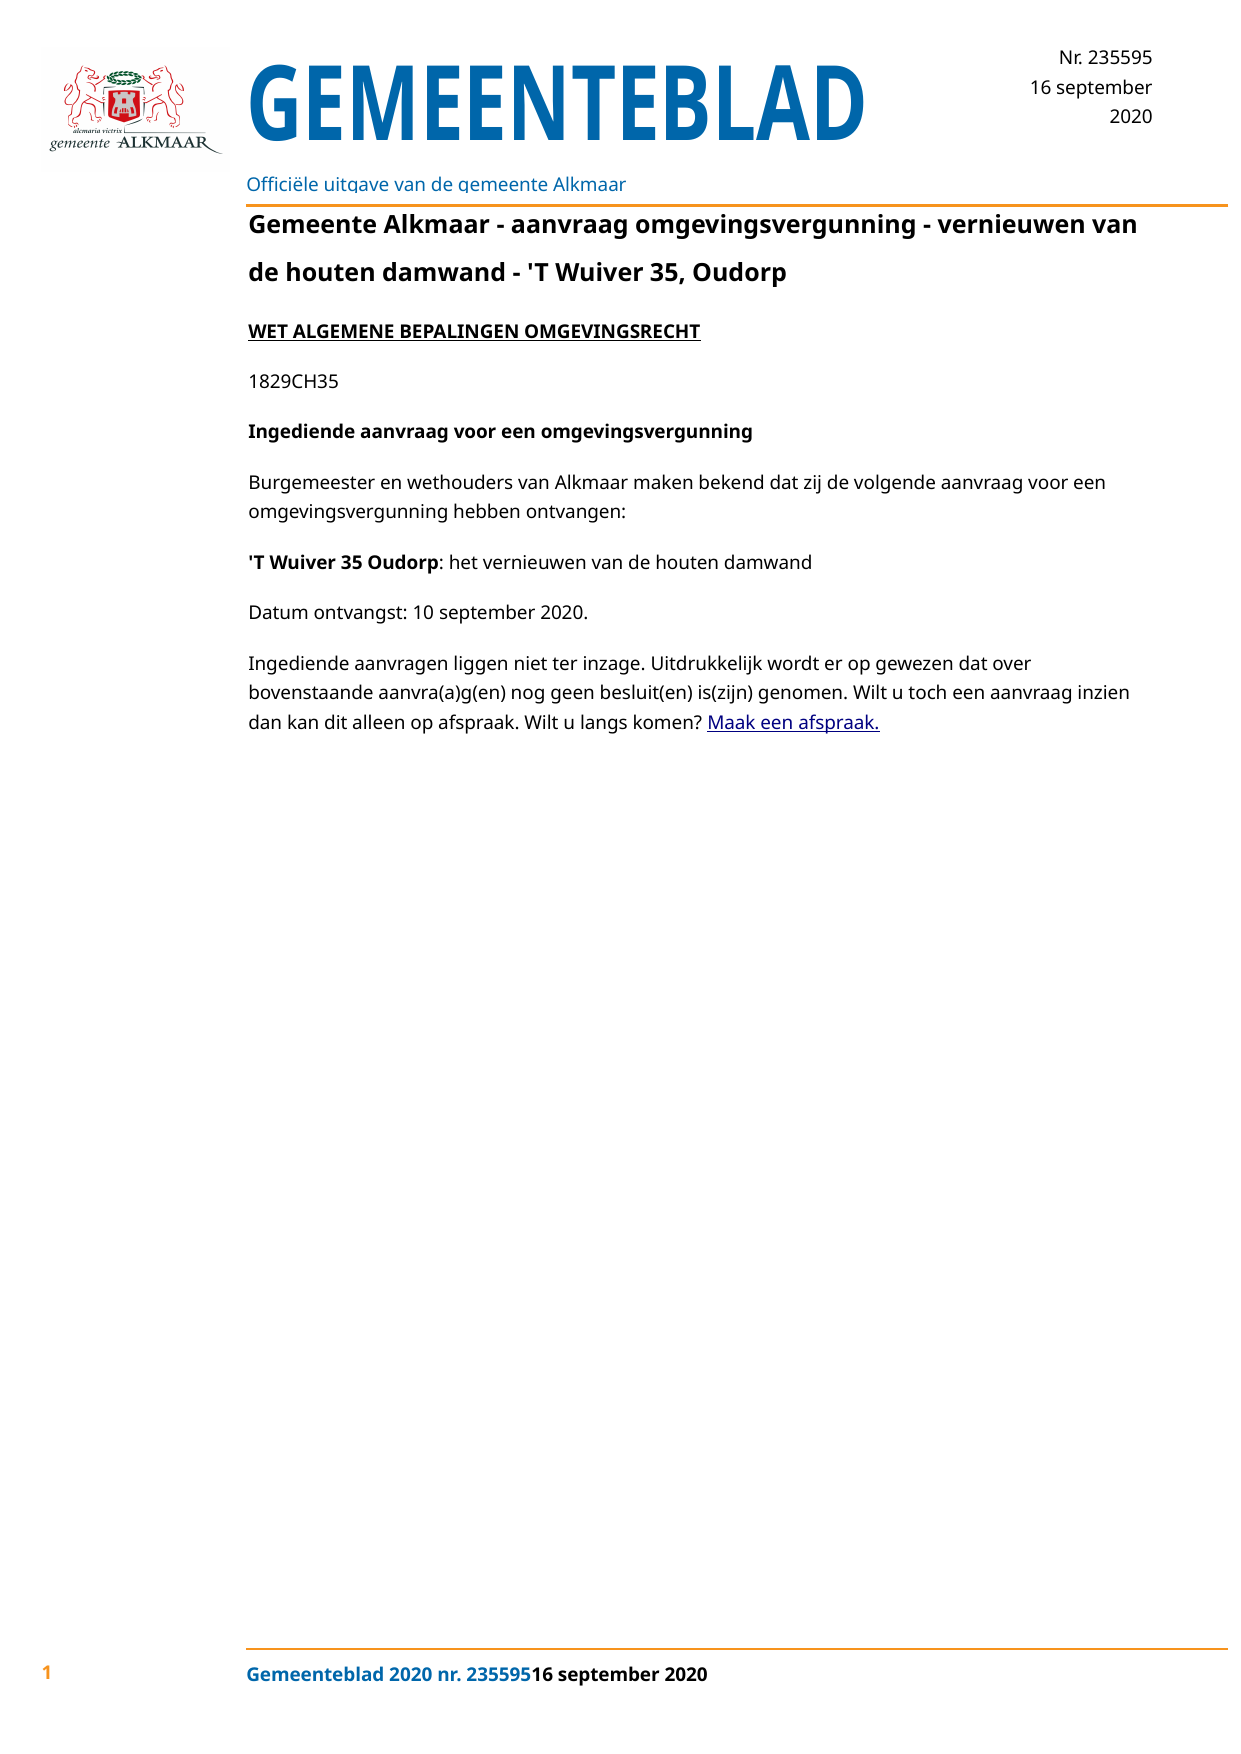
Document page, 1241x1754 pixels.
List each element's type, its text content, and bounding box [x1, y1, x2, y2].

text Burgemeester en wethouders van Alkmaar maken bekend dat zij de volgende aanvraag voor een omgevingsvergunning hebben ontvangen: [248, 469, 1152, 524]
text WET ALGEMENE BEPALINGEN OMGEVINGSRECHT [248, 318, 1152, 344]
picture [41, 47, 231, 172]
text Ingediende aanvraag voor een omgevingsvergunning [248, 419, 1152, 444]
text 'T Wuiver 35 Oudorp: het vernieuwen van de houten damwand [248, 549, 1152, 575]
text Gemeente Alkmaar - aanvraag omgevingsvergunning - vernieuwen van de houten damwand - 'T Wuiver 35, Oudorp [248, 207, 1152, 288]
text Datum ontvangst: 10 september 2020. [248, 599, 1152, 625]
text 1829CH35 [248, 368, 1152, 394]
text Ingediende aanvragen liggen niet ter inzage. Uitdrukkelijk wordt er op gewezen dat over bovenstaande aanvra(a)g(en) nog geen besluit(en) is(zijn) genomen. Wilt u toch een aanvraag inzien dan kan dit alleen op afspraak. Wilt u langs komen? Maak een afspraak. [248, 650, 1152, 735]
